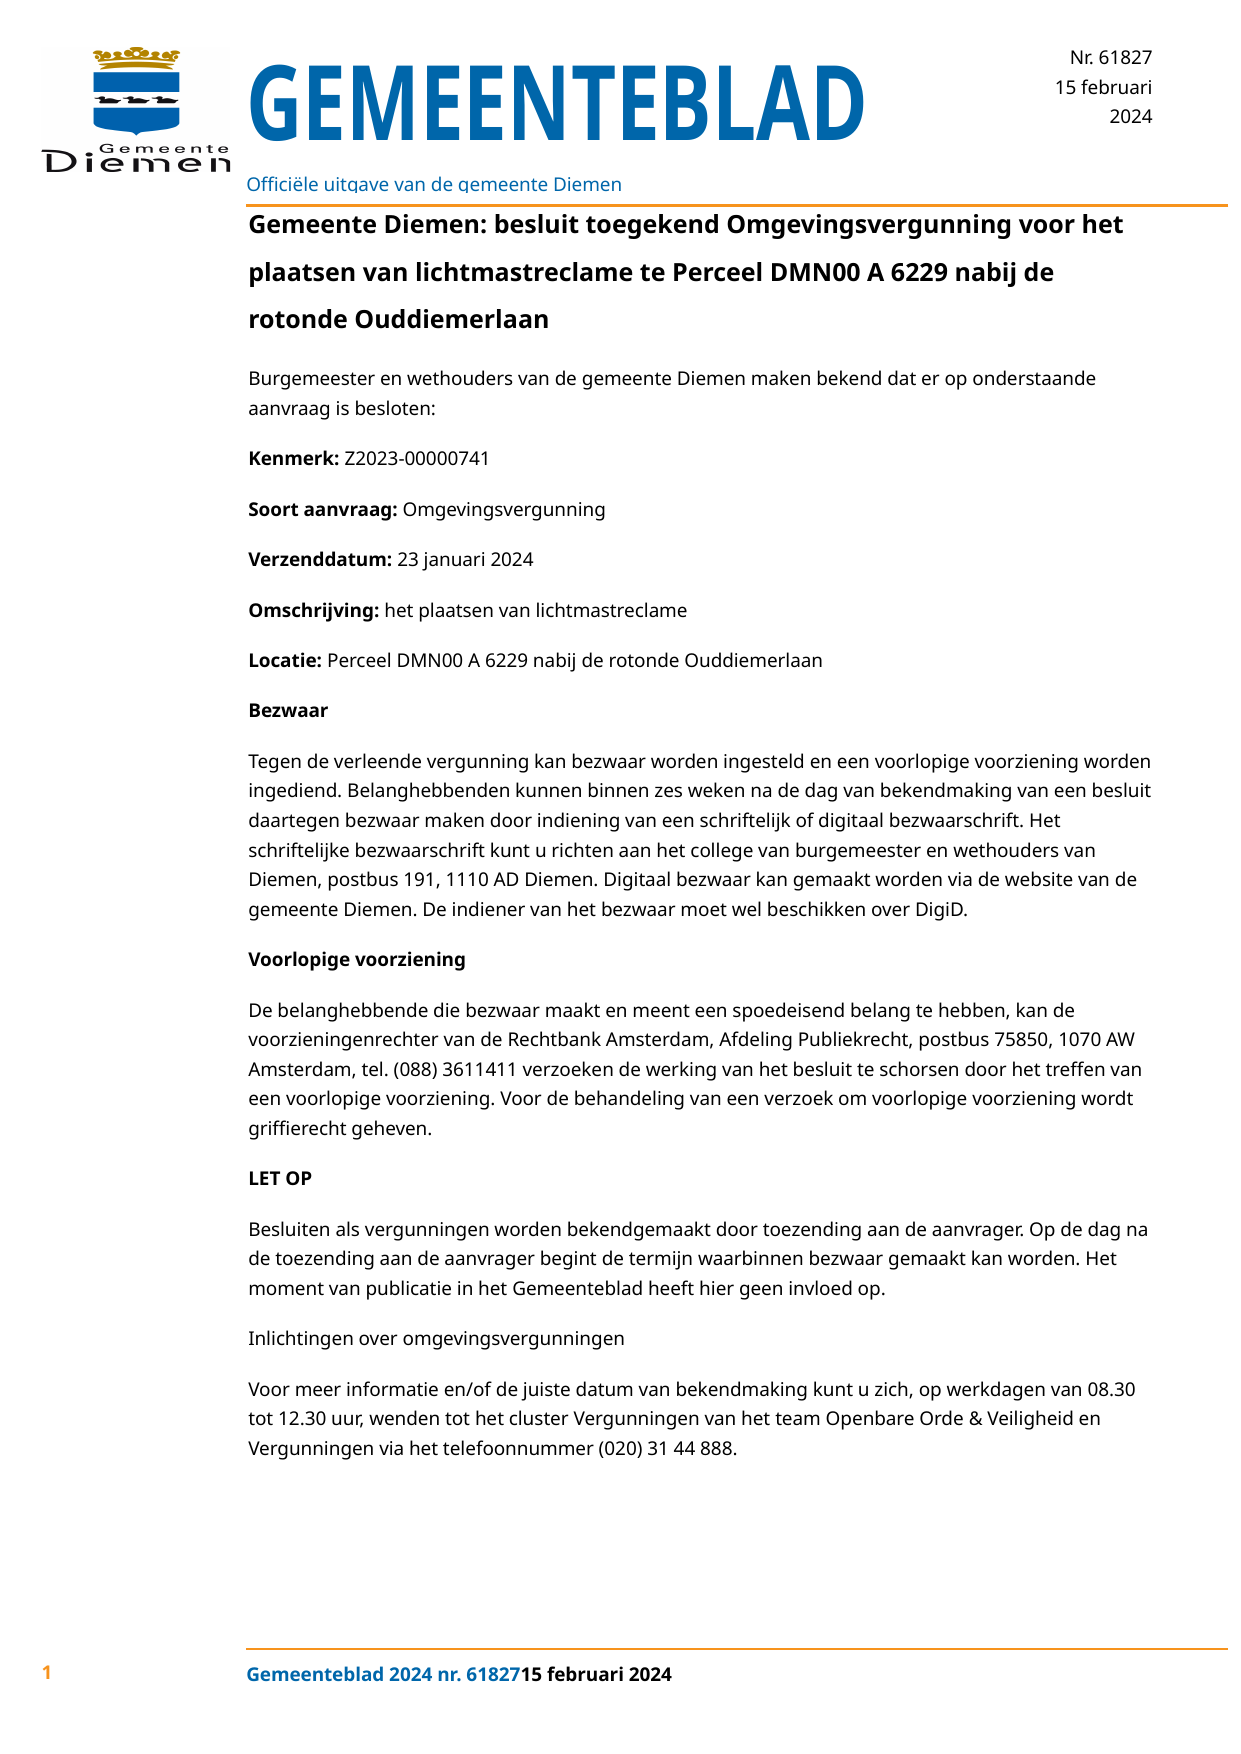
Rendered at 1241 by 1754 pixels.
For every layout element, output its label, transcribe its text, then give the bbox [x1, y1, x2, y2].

text Locatie: Perceel DMN00 A 6229 nabij de rotonde Ouddiemerlaan [248, 647, 1152, 673]
text Gemeente Diemen: besluit toegekend Omgevingsvergunning voor het plaatsen van lichtmastreclame te Perceel DMN00 A 6229 nabij de rotonde Ouddiemerlaan [248, 207, 1152, 336]
text LET OP [248, 1166, 1152, 1191]
text Verzenddatum: 23 januari 2024 [248, 546, 1152, 572]
text Voor meer informatie en/of de juiste datum van bekendmaking kunt u zich, op werkdagen van 08.30 tot 12.30 uur, wenden tot het cluster Vergunningen van het team Openbare Orde & Veiligheid en Vergunningen via het telefoonnummer (020) 31 44 888. [248, 1376, 1152, 1461]
text Inlichtingen over omgevingsvergunningen [248, 1326, 1152, 1351]
text Kenmerk: Z2023-00000741 [248, 446, 1152, 471]
text Voorlopige voorziening [248, 946, 1152, 972]
text Bezwaar [248, 698, 1152, 723]
text Burgemeester en wethouders van de gemeente Diemen maken bekend dat er op onderstaande aanvraag is besloten: [248, 366, 1152, 421]
text De belanghebbende die bezwaar maakt en meent een spoedeisend belang te hebben, kan de voorzieningenrechter van de Rechtbank Amsterdam, Afdeling Publiekrecht, postbus 75850, 1070 AW Amsterdam, tel. (088) 3611411 verzoeken de werking van het besluit te schorsen door het treffen van een voorlopige voorziening. Voor de behandeling van een verzoek om voorlopige voorziening wordt griffierecht geheven. [248, 997, 1152, 1141]
text Soort aanvraag: Omgevingsvergunning [248, 496, 1152, 522]
text Omschrijving: het plaatsen van lichtmastreclame [248, 597, 1152, 622]
picture [41, 47, 231, 172]
text Tegen de verleende vergunning kan bezwaar worden ingesteld en een voorlopige voorziening worden ingediend. Belanghebbenden kunnen binnen zes weken na de dag van bekendmaking van een besluit daartegen bezwaar maken door indiening van een schriftelijk of digitaal bezwaarschrift. Het schriftelijke bezwaarschrift kunt u richten aan het college van burgemeester en wethouders van Diemen, postbus 191, 1110 AD Diemen. Digitaal bezwaar kan gemaakt worden via de website van de gemeente Diemen. De indiener van het bezwaar moet wel beschikken over DigiD. [248, 748, 1152, 922]
text Besluiten als vergunningen worden bekendgemaakt door toezending aan de aanvrager. Op de dag na de toezending aan de aanvrager begint de termijn waarbinnen bezwaar gemaakt kan worden. Het moment van publicatie in het Gemeenteblad heeft hier geen invloed op. [248, 1216, 1152, 1301]
